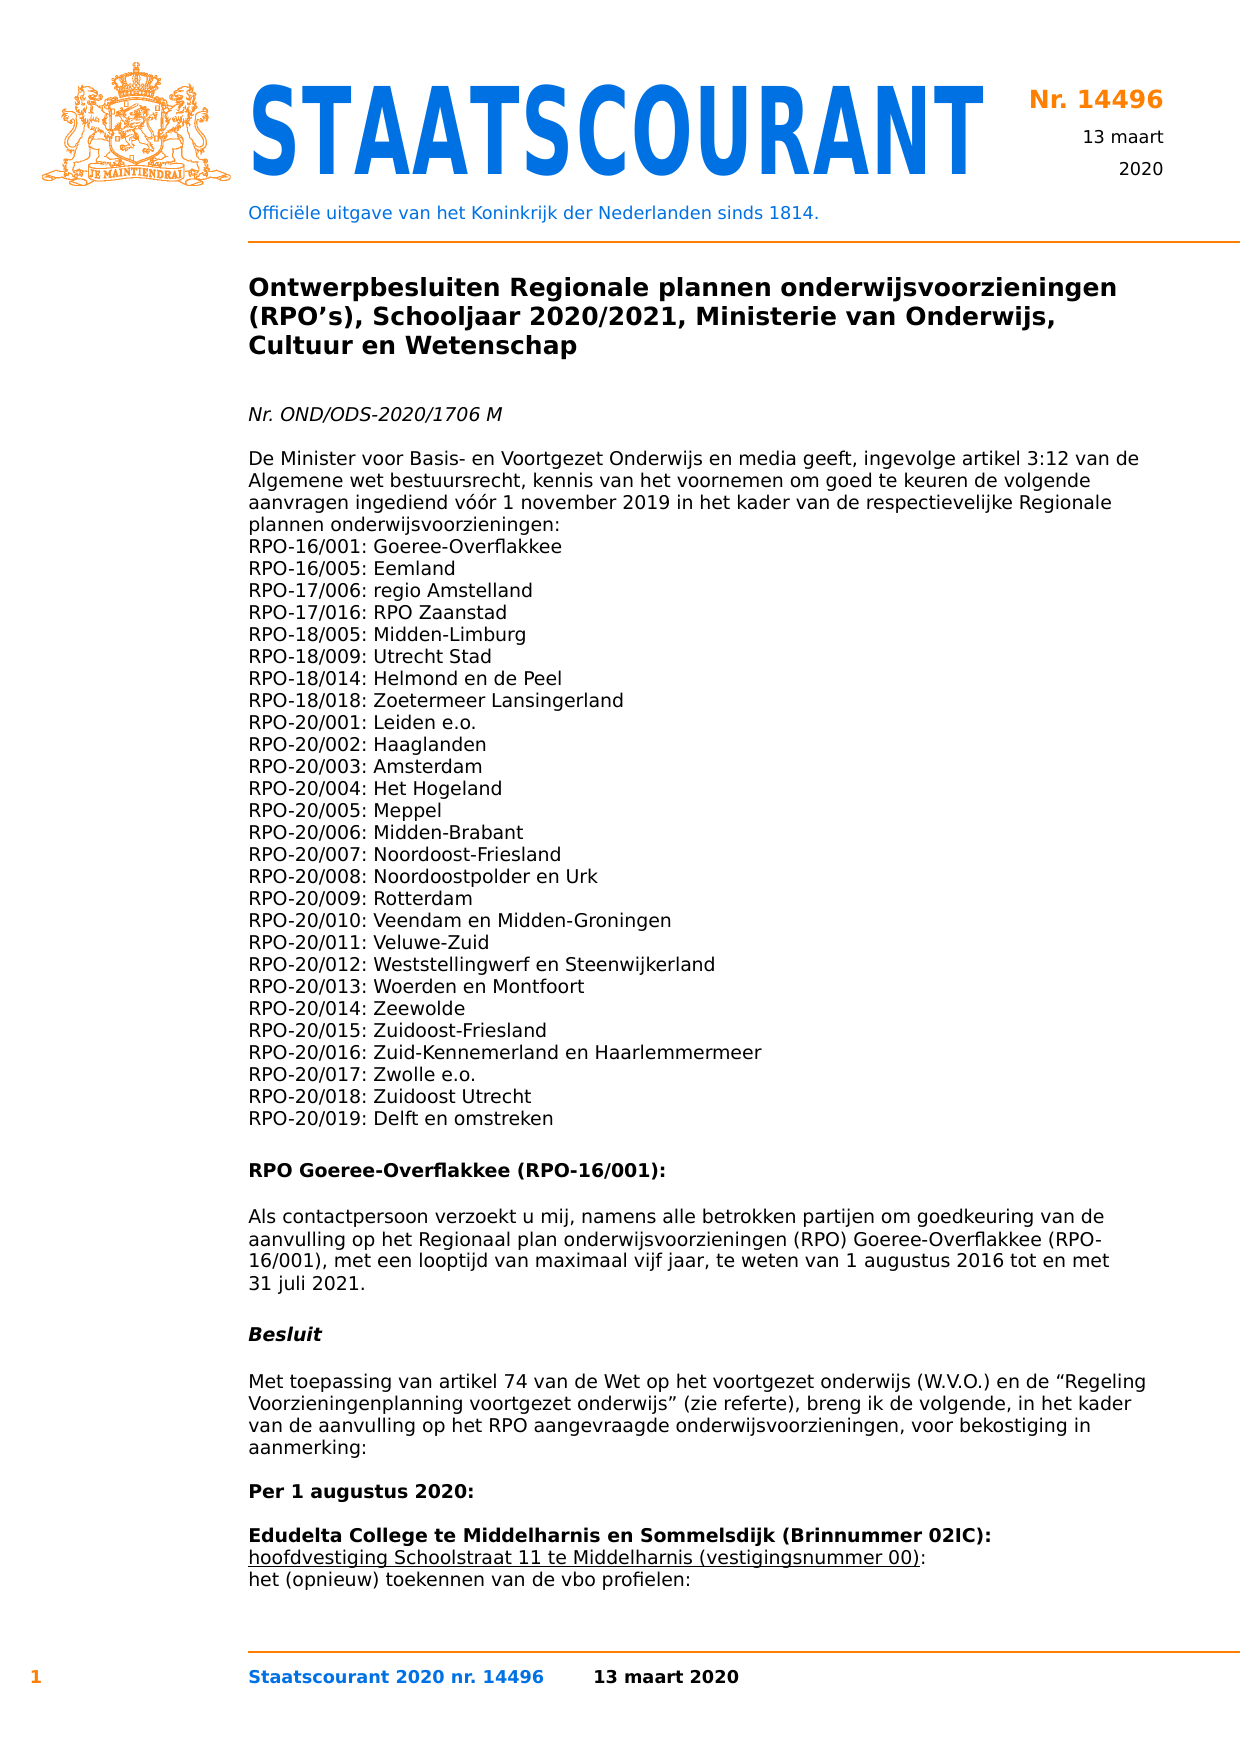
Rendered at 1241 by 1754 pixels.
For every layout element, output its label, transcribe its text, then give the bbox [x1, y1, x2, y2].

text RPO-16/005: Eemland [248, 558, 1163, 580]
text RPO-18/018: Zoetermeer Lansingerland [248, 690, 1163, 712]
text RPO-18/009: Utrecht Stad [248, 646, 1163, 668]
text RPO-16/001: Goeree-Overflakkee [248, 536, 1163, 558]
table_cell 13 maart [998, 121, 1240, 153]
text RPO-20/006: Midden-Brabant [248, 822, 1163, 844]
subtitle RPO Goeree-Overflakkee (RPO-16/001): [248, 1159, 1163, 1181]
text het (opnieuw) toekennen van de vbo profielen: [248, 1569, 1163, 1591]
text Per 1 augustus 2020: [248, 1481, 1163, 1503]
text RPO-20/010: Veendam en Midden-Groningen [248, 910, 1163, 932]
text RPO-20/016: Zuid-Kennemerland en Haarlemmermeer [248, 1042, 1163, 1063]
text RPO-20/017: Zwolle e.o. [248, 1063, 1163, 1086]
text Edudelta College te Middelharnis en Sommelsdijk (Brinnummer 02IC): [248, 1525, 1163, 1547]
table_header Nr. 14496 [998, 62, 1240, 121]
text RPO-20/005: Meppel [248, 800, 1163, 822]
text hoofdvestiging Schoolstraat 11 te Middelharnis (vestigingsnummer 00): [248, 1547, 1163, 1569]
subtitle Ontwerpbesluiten Regionale plannen onderwijsvoorzieningen (RPO’s), Schooljaar 2020/2021, Ministerie van Onderwijs, Cultuur en Wetenschap [248, 273, 1163, 361]
table_header [25, 62, 248, 241]
table_cell Officiële uitgave van het Koninkrijk der Nederlanden sinds 1814. [248, 203, 1240, 241]
text RPO-18/014: Helmond en de Peel [248, 668, 1163, 690]
text RPO-20/015: Zuidoost-Friesland [248, 1019, 1163, 1042]
table_header STAATSCOURANT [248, 62, 998, 203]
text RPO-20/008: Noordoostpolder en Urk [248, 866, 1163, 888]
text RPO-20/013: Woerden en Montfoort [248, 976, 1163, 998]
text RPO-20/009: Rotterdam [248, 888, 1163, 910]
subtitle Besluit [248, 1324, 1163, 1346]
text RPO-20/019: Delft en omstreken [248, 1107, 1163, 1129]
text RPO-20/018: Zuidoost Utrecht [248, 1086, 1163, 1107]
text RPO-20/012: Weststellingwerf en Steenwijkerland [248, 954, 1163, 976]
text RPO-20/007: Noordoost-Friesland [248, 844, 1163, 866]
text RPO-20/003: Amsterdam [248, 756, 1163, 778]
text Als contactpersoon verzoekt u mij, namens alle betrokken partijen om goedkeuring van de aanvulling op het Regionaal plan onderwijsvoorzieningen (RPO) Goeree-Overflakkee (RPO-16/001), met een looptijd van maximaal vijf jaar, te weten van 1 augustus 2016 tot en met 31 juli 2021. [248, 1206, 1163, 1294]
text RPO-20/011: Veluwe-Zuid [248, 932, 1163, 954]
text Nr. OND/ODS-2020/1706 M [248, 404, 1163, 426]
text RPO-20/002: Haaglanden [248, 734, 1163, 756]
text Met toepassing van artikel 74 van de Wet op het voortgezet onderwijs (W.V.O.) en de “Regeling Voorzieningenplanning voortgezet onderwijs” (zie referte), breng ik de volgende, in het kader van de aanvulling op het RPO aangevraagde onderwijsvoorzieningen, voor bekostiging in aanmerking: [248, 1371, 1163, 1459]
text RPO-17/006: regio Amstelland [248, 580, 1163, 602]
picture [41, 62, 231, 186]
text De Minister voor Basis- en Voortgezet Onderwijs en media geeft, ingevolge artikel 3:12 van de Algemene wet bestuursrecht, kennis van het voornemen om goed te keuren de volgende aanvragen ingediend vóór 1 november 2019 in het kader van de respectievelijke Regionale plannen onderwijsvoorzieningen: [248, 448, 1163, 536]
text RPO-20/001: Leiden e.o. [248, 712, 1163, 734]
text RPO-20/004: Het Hogeland [248, 778, 1163, 800]
text RPO-18/005: Midden-Limburg [248, 624, 1163, 646]
text RPO-20/014: Zeewolde [248, 998, 1163, 1019]
table_cell 2020 [998, 153, 1240, 203]
text RPO-17/016: RPO Zaanstad [248, 602, 1163, 624]
